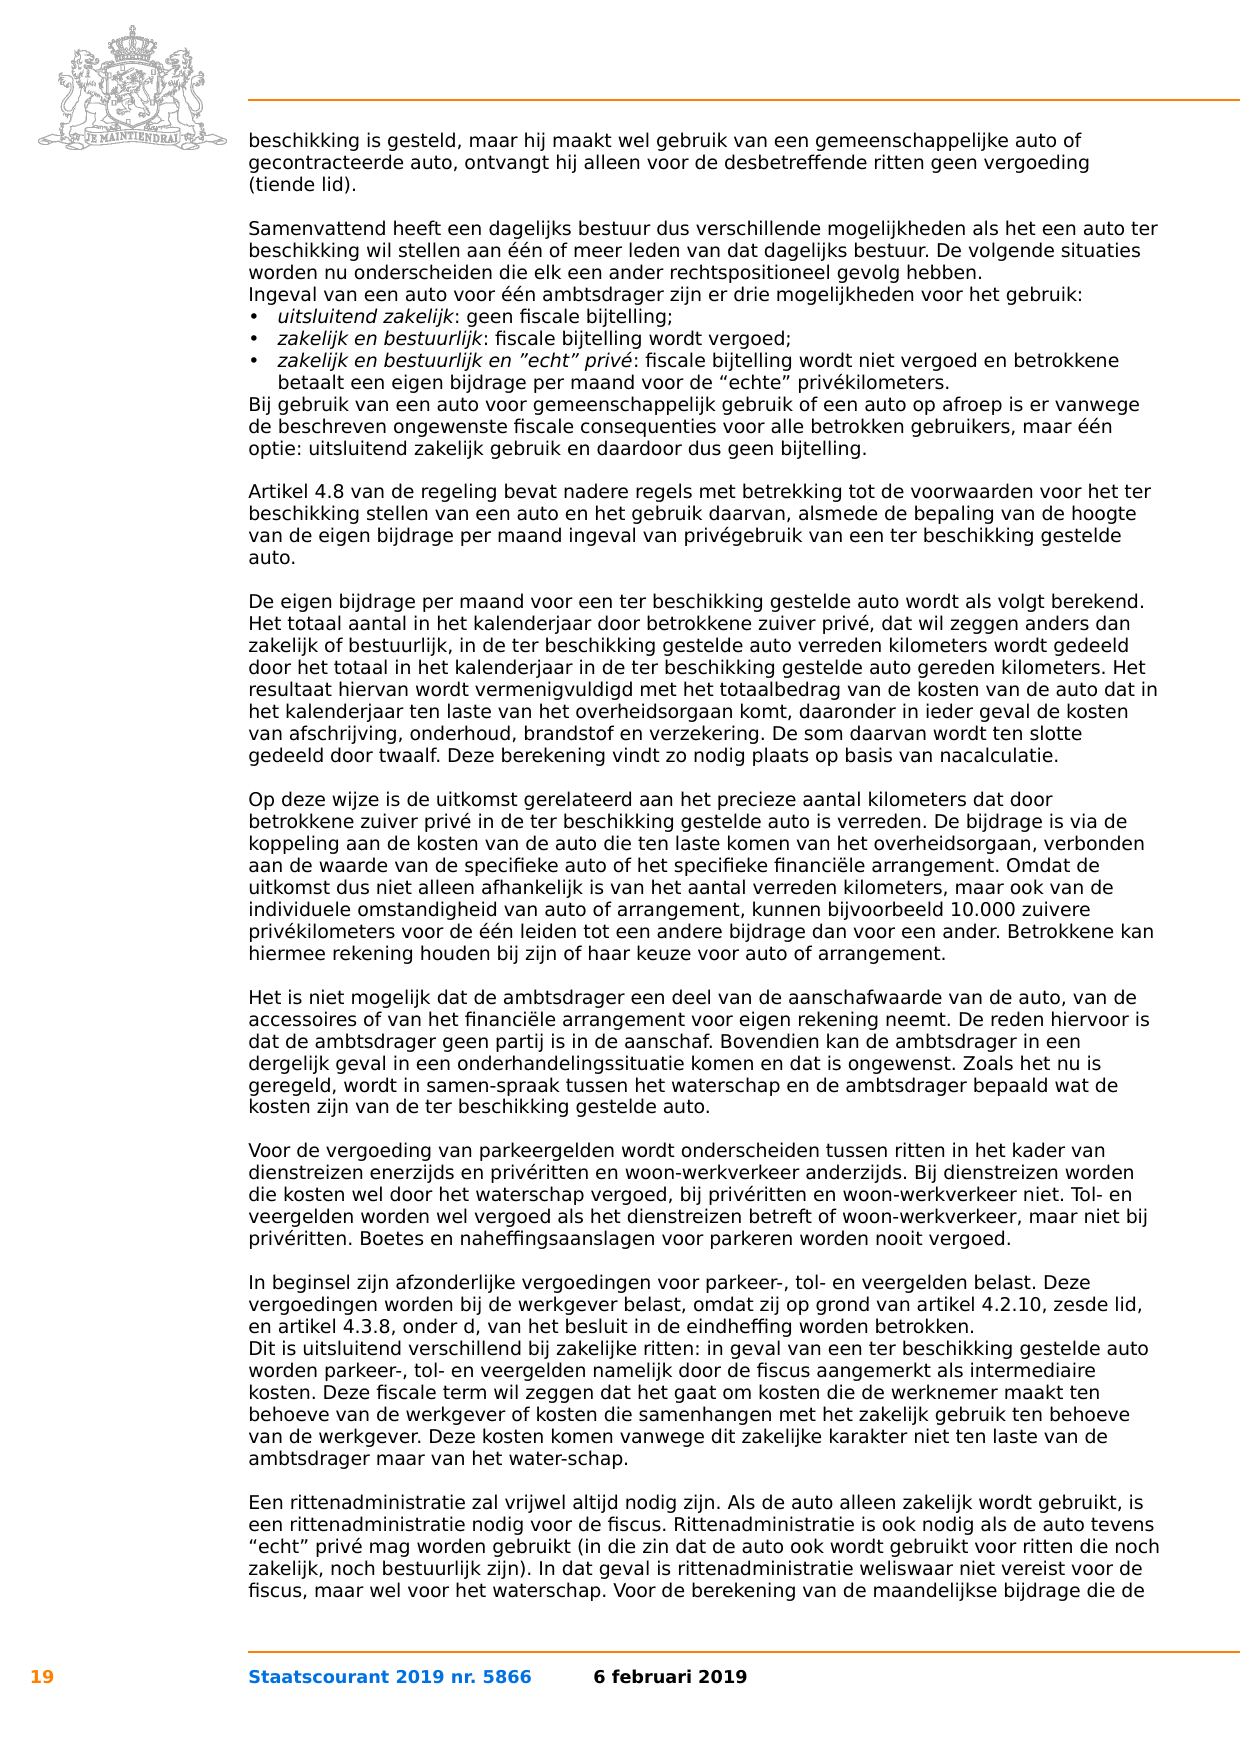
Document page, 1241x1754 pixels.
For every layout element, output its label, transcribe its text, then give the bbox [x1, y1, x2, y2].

text • zakelijk en bestuurlijk en ”echt” privé: fiscale bijtelling wordt niet vergoed en betrokkene betaalt een eigen bijdrage per maand voor de “echte” privékilometers. [248, 349, 1163, 393]
text Op deze wijze is de uitkomst gerelateerd aan het precieze aantal kilometers dat door betrokkene zuiver privé in de ter beschikking gestelde auto is verreden. De bijdrage is via de koppeling aan de kosten van de auto die ten laste komen van het overheidsorgaan, verbonden aan de waarde van de specifieke auto of het specifieke financiële arrangement. Omdat de uitkomst dus niet alleen afhankelijk is van het aantal verreden kilometers, maar ook van de individuele omstandigheid van auto of arrangement, kunnen bijvoorbeeld 10.000 zuivere privékilometers voor de één leiden tot een andere bijdrage dan voor een ander. Betrokkene kan hiermee rekening houden bij zijn of haar keuze voor auto of arrangement. [248, 789, 1163, 965]
text Dit is uitsluitend verschillend bij zakelijke ritten: in geval van een ter beschikking gestelde auto worden parkeer-, tol- en veergelden namelijk door de fiscus aangemerkt als intermediaire kosten. Deze fiscale term wil zeggen dat het gaat om kosten die de werknemer maakt ten behoeve van de werkgever of kosten die samenhangen met het zakelijk gebruik ten behoeve van de werkgever. Deze kosten komen vanwege dit zakelijke karakter niet ten laste van de ambtsdrager maar van het water-schap. [248, 1338, 1163, 1470]
text Ingeval van een auto voor één ambtsdrager zijn er drie mogelijkheden voor het gebruik: [248, 284, 1163, 306]
text De eigen bijdrage per maand voor een ter beschikking gestelde auto wordt als volgt berekend. Het totaal aantal in het kalenderjaar door betrokkene zuiver privé, dat wil zeggen anders dan zakelijk of bestuurlijk, in de ter beschikking gestelde auto verreden kilometers wordt gedeeld door het totaal in het kalenderjaar in de ter beschikking gestelde auto gereden kilometers. Het resultaat hiervan wordt vermenigvuldigd met het totaalbedrag van de kosten van de auto dat in het kalenderjaar ten laste van het overheidsorgaan komt, daaronder in ieder geval de kosten van afschrijving, onderhoud, brandstof en verzekering. De som daarvan wordt ten slotte gedeeld door twaalf. Deze berekening vindt zo nodig plaats op basis van nacalculatie. [248, 591, 1163, 767]
text Bij gebruik van een auto voor gemeenschappelijk gebruik of een auto op afroep is er vanwege de beschreven ongewenste fiscale consequenties voor alle betrokken gebruikers, maar één optie: uitsluitend zakelijk gebruik en daardoor dus geen bijtelling. [248, 393, 1163, 459]
text In beginsel zijn afzonderlijke vergoedingen voor parkeer-, tol- en veergelden belast. Deze vergoedingen worden bij de werkgever belast, omdat zij op grond van artikel 4.2.10, zesde lid, en artikel 4.3.8, onder d, van het besluit in de eindheffing worden betrokken. [248, 1272, 1163, 1338]
text Voor de vergoeding van parkeergelden wordt onderscheiden tussen ritten in het kader van dienstreizen enerzijds en privéritten en woon-werkverkeer anderzijds. Bij dienstreizen worden die kosten wel door het waterschap vergoed, bij privéritten en woon-werkverkeer niet. Tol- en veergelden worden wel vergoed als het dienstreizen betreft of woon-werkverkeer, maar niet bij privéritten. Boetes en naheffingsaanslagen voor parkeren worden nooit vergoed. [248, 1140, 1163, 1250]
text beschikking is gesteld, maar hij maakt wel gebruik van een gemeenschappelijke auto of gecontracteerde auto, ontvangt hij alleen voor de desbetreffende ritten geen vergoeding (tiende lid). [248, 130, 1163, 196]
text Samenvattend heeft een dagelijks bestuur dus verschillende mogelijkheden als het een auto ter beschikking wil stellen aan één of meer leden van dat dagelijks bestuur. De volgende situaties worden nu onderscheiden die elk een ander rechtspositioneel gevolg hebben. [248, 218, 1163, 284]
text Het is niet mogelijk dat de ambtsdrager een deel van de aanschafwaarde van de auto, van de accessoires of van het financiële arrangement voor eigen rekening neemt. De reden hiervoor is dat de ambtsdrager geen partij is in de aanschaf. Bovendien kan de ambtsdrager in een dergelijk geval in een onderhandelingssituatie komen en dat is ongewenst. Zoals het nu is geregeld, wordt in samen-spraak tussen het waterschap en de ambtsdrager bepaald wat de kosten zijn van de ter beschikking gestelde auto. [248, 987, 1163, 1118]
text • uitsluitend zakelijk: geen fiscale bijtelling; [248, 306, 1163, 328]
text • zakelijk en bestuurlijk: fiscale bijtelling wordt vergoed; [248, 328, 1163, 349]
picture [38, 25, 227, 150]
text Een rittenadministratie zal vrijwel altijd nodig zijn. Als de auto alleen zakelijk wordt gebruikt, is een rittenadministratie nodig voor de fiscus. Rittenadministratie is ook nodig als de auto tevens “echt” privé mag worden gebruikt (in die zin dat de auto ook wordt gebruikt voor ritten die noch zakelijk, noch bestuurlijk zijn). In dat geval is rittenadministratie weliswaar niet vereist voor de fiscus, maar wel voor het waterschap. Voor de berekening van de maandelijkse bijdrage die de [248, 1492, 1163, 1602]
text Artikel 4.8 van de regeling bevat nadere regels met betrekking tot de voorwaarden voor het ter beschikking stellen van een auto en het gebruik daarvan, alsmede de bepaling van de hoogte van de eigen bijdrage per maand ingeval van privégebruik van een ter beschikking gestelde auto. [248, 481, 1163, 569]
